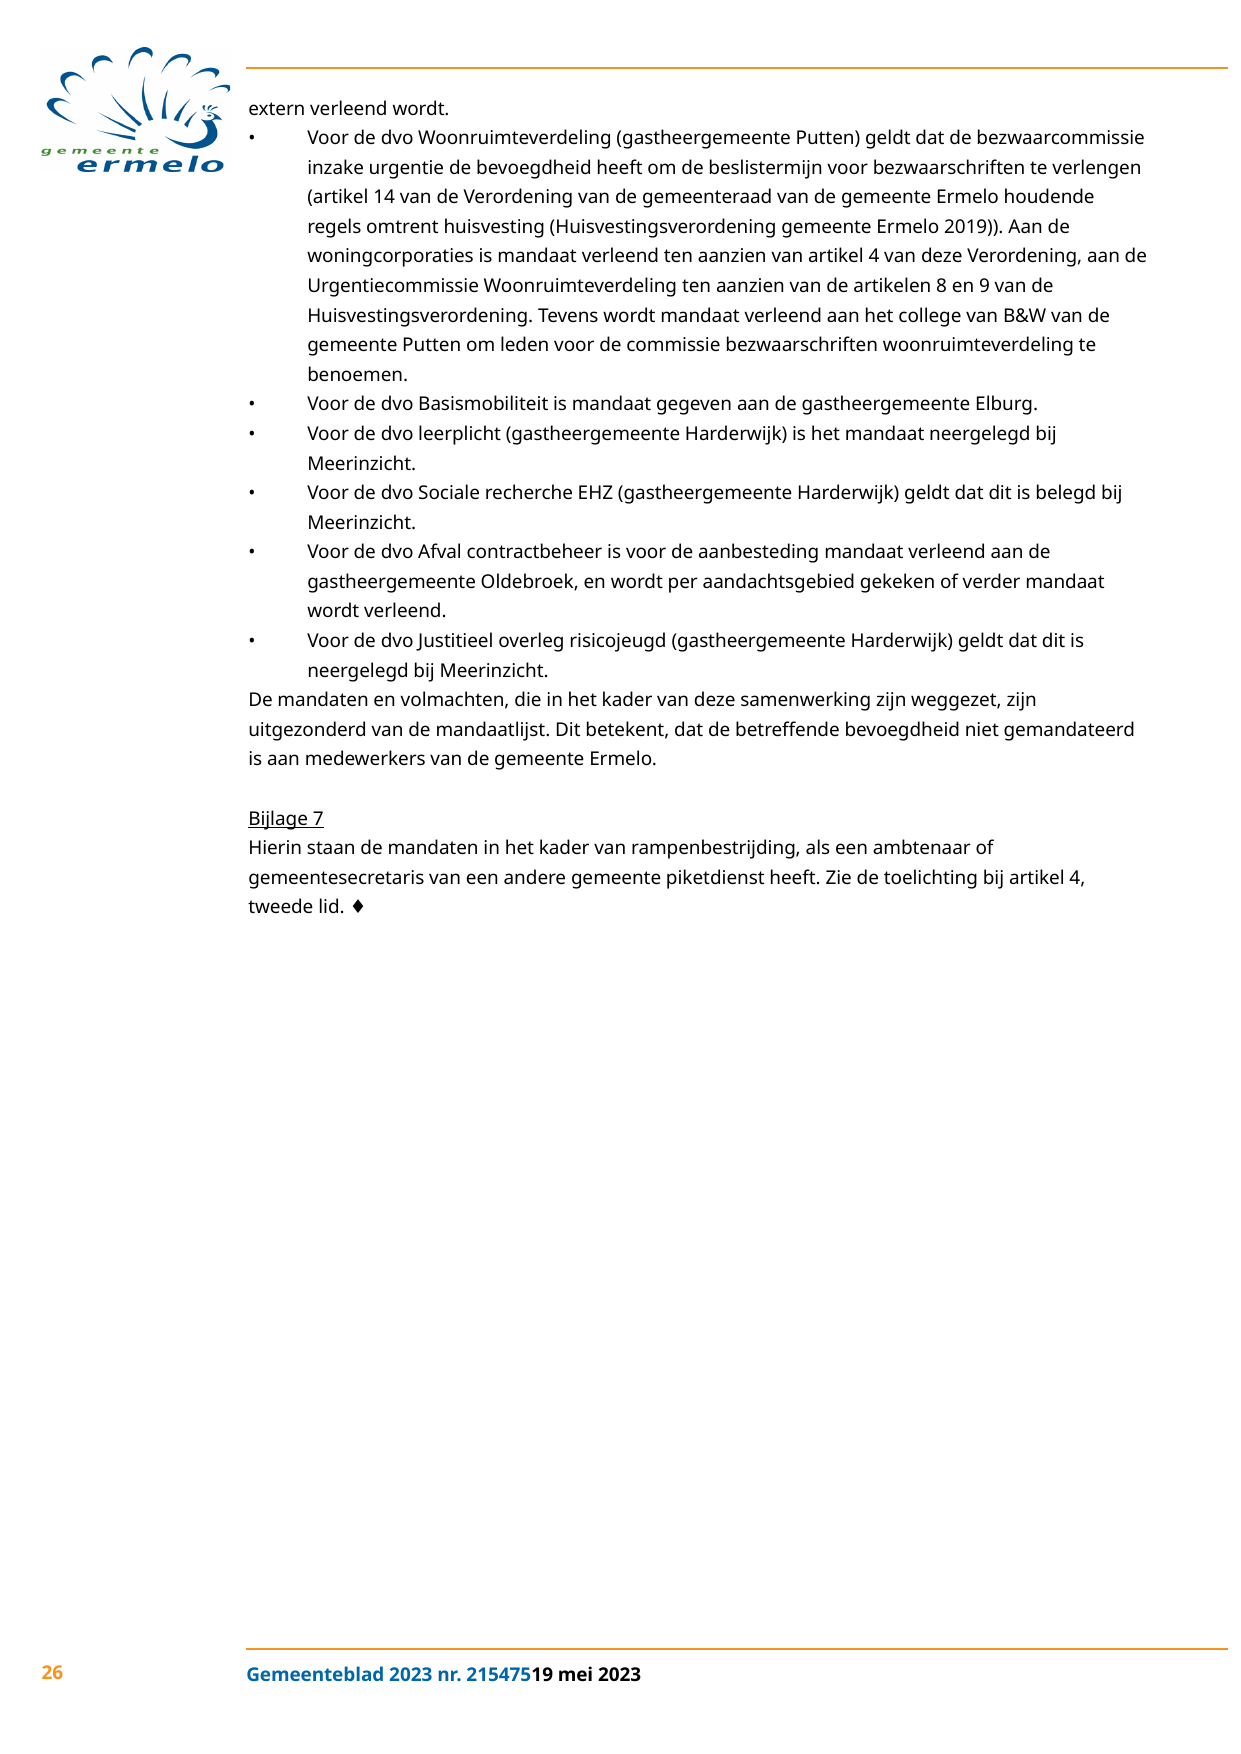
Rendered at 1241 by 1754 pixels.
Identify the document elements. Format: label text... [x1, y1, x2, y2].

text Bijlage 7 [248, 805, 1152, 831]
list Voor de dvo Afval contractbeheer is voor de aanbesteding mandaat verleend aan de gastheergemeente Oldebroek, en wordt per aandachtsgebied gekeken of verder mandaat wordt verleend. [248, 538, 1152, 623]
list Voor de dvo Sociale recherche EHZ (gastheergemeente Harderwijk) geldt dat dit is belegd bij Meerinzicht. [248, 479, 1152, 535]
list Voor de dvo Woonruimteverdeling (gastheergemeente Putten) geldt dat de bezwaarcommissie inzake urgentie de bevoegdheid heeft om de beslistermijn voor bezwaarschriften te verlengen (artikel 14 van de Verordening van de gemeenteraad van de gemeente Ermelo houdende regels omtrent huisvesting (Huisvestingsverordening gemeente Ermelo 2019)). Aan de woningcorporaties is mandaat verleend ten aanzien van artikel 4 van deze Verordening, aan de Urgentiecommissie Woonruimteverdeling ten aanzien van de artikelen 8 en 9 van de Huisvestingsverordening. Tevens wordt mandaat verleend aan het college van B&W van de gemeente Putten om leden voor de commissie bezwaarschriften woonruimteverdeling te benoemen. [248, 124, 1152, 387]
list Voor de dvo leerplicht (gastheergemeente Harderwijk) is het mandaat neergelegd bij Meerinzicht. [248, 420, 1152, 476]
text De mandaten en volmachten, die in het kader van deze samenwerking zijn weggezet, zijn uitgezonderd van de mandaatlijst. Dit betekent, dat de betreffende bevoegdheid niet gemandateerd is aan medewerkers van de gemeente Ermelo. [248, 686, 1152, 771]
text extern verleend wordt. [248, 95, 1152, 121]
picture [41, 47, 231, 172]
text Hierin staan de mandaten in het kader van rampenbestrijding, als een ambtenaar of gemeentesecretaris van een andere gemeente piketdienst heeft. Zie de toelichting bij artikel 4, tweede lid. ♦ [248, 834, 1152, 919]
list Voor de dvo Basismobiliteit is mandaat gegeven aan de gastheergemeente Elburg. [248, 391, 1152, 416]
list Voor de dvo Justitieel overleg risicojeugd (gastheergemeente Harderwijk) geldt dat dit is neergelegd bij Meerinzicht. [248, 627, 1152, 683]
